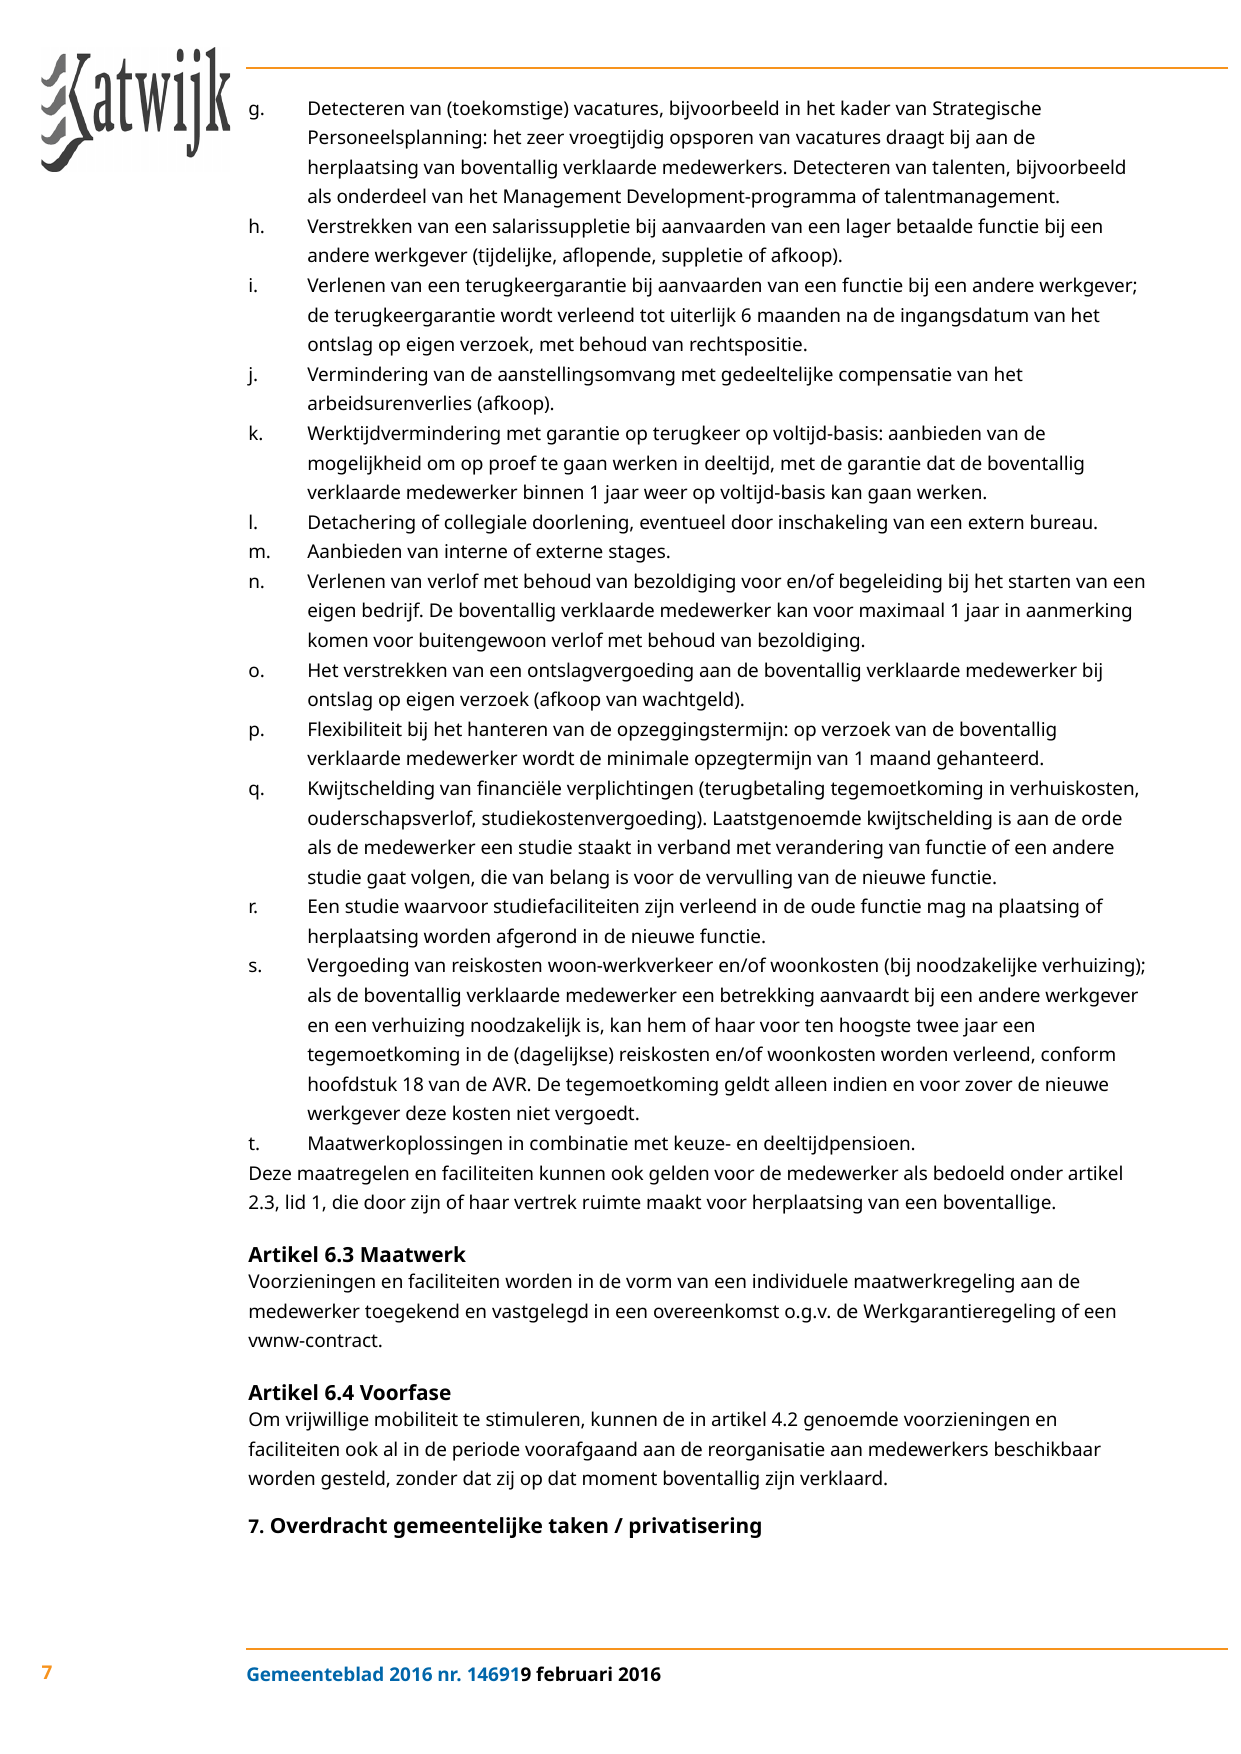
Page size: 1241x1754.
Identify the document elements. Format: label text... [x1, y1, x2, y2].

list Verlenen van een terugkeergarantie bij aanvaarden van een functie bij een andere werkgever; de terugkeergarantie wordt verleend tot uiterlijk 6 maanden na de ingangsdatum van het ontslag op eigen verzoek, met behoud van rechtspositie. [248, 272, 1152, 357]
text Om vrijwillige mobiliteit te stimuleren, kunnen de in artikel 4.2 genoemde voorzieningen en faciliteiten ook al in de periode voorafgaand aan de reorganisatie aan medewerkers beschikbaar worden gesteld, zonder dat zij op dat moment boventallig zijn verklaard. [248, 1406, 1152, 1491]
list Flexibiliteit bij het hanteren van de opzeggingstermijn: op verzoek van de boventallig verklaarde medewerker wordt de minimale opzegtermijn van 1 maand gehanteerd. [248, 716, 1152, 771]
list Verstrekken van een salarissuppletie bij aanvaarden van een lager betaalde functie bij een andere werkgever (tijdelijke, aflopende, suppletie of afkoop). [248, 213, 1152, 268]
text 7. Overdracht gemeentelijke taken / privatisering [248, 1511, 1152, 1539]
text Voorzieningen en faciliteiten worden in de vorm van een individuele maatwerkregeling aan de medewerker toegekend en vastgelegd in een overeenkomst o.g.v. de Werkgarantieregeling of een vwnw-contract. [248, 1268, 1152, 1353]
list Een studie waarvoor studiefaciliteiten zijn verleend in de oude functie mag na plaatsing of herplaatsing worden afgerond in de nieuwe functie. [248, 893, 1152, 949]
text Deze maatregelen en faciliteiten kunnen ook gelden voor de medewerker als bedoeld onder artikel 2.3, lid 1, die door zijn of haar vertrek ruimte maakt voor herplaatsing van een boventallige. [248, 1160, 1152, 1215]
list Het verstrekken van een ontslagvergoeding aan de boventallig verklaarde medewerker bij ontslag op eigen verzoek (afkoop van wachtgeld). [248, 657, 1152, 712]
list Vermindering van de aanstellingsomvang met gedeeltelijke compensatie van het arbeidsurenverlies (afkoop). [248, 361, 1152, 416]
list Vergoeding van reiskosten woon-werkverkeer en/of woonkosten (bij noodzakelijke verhuizing); als de boventallig verklaarde medewerker een betrekking aanvaardt bij een andere werkgever en een verhuizing noodzakelijk is, kan hem of haar voor ten hoogste twee jaar een tegemoetkoming in de (dagelijkse) reiskosten en/of woonkosten worden verleend, conform hoofdstuk 18 van de AVR. De tegemoetkoming geldt alleen indien en voor zover de nieuwe werkgever deze kosten niet vergoedt. [248, 953, 1152, 1126]
list Verlenen van verlof met behoud van bezoldiging voor en/of begeleiding bij het starten van een eigen bedrijf. De boventallig verklaarde medewerker kan voor maximaal 1 jaar in aanmerking komen voor buitengewoon verlof met behoud van bezoldiging. [248, 568, 1152, 653]
list Detecteren van (toekomstige) vacatures, bijvoorbeeld in het kader van Strategische Personeelsplanning: het zeer vroegtijdig opsporen van vacatures draagt bij aan de herplaatsing van boventallig verklaarde medewerkers. Detecteren van talenten, bijvoorbeeld als onderdeel van het Management Development-programma of talentmanagement. [248, 95, 1152, 209]
list Maatwerkoplossingen in combinatie met keuze- en deeltijdpensioen. [248, 1130, 1152, 1156]
picture [41, 47, 231, 172]
list Detachering of collegiale doorlening, eventueel door inschakeling van een extern bureau. [248, 509, 1152, 535]
text Artikel 6.3 Maatwerk [248, 1240, 1152, 1268]
text Artikel 6.4 Voorfase [248, 1378, 1152, 1406]
list Kwijtschelding van financiële verplichtingen (terugbetaling tegemoetkoming in verhuiskosten, ouderschapsverlof, studiekostenvergoeding). Laatstgenoemde kwijtschelding is aan de orde als de medewerker een studie staakt in verband met verandering van functie of een andere studie gaat volgen, die van belang is voor de vervulling van de nieuwe functie. [248, 775, 1152, 890]
list Aanbieden van interne of externe stages. [248, 538, 1152, 564]
list Werktijdvermindering met garantie op terugkeer op voltijd-basis: aanbieden van de mogelijkheid om op proef te gaan werken in deeltijd, met de garantie dat de boventallig verklaarde medewerker binnen 1 jaar weer op voltijd-basis kan gaan werken. [248, 420, 1152, 505]
